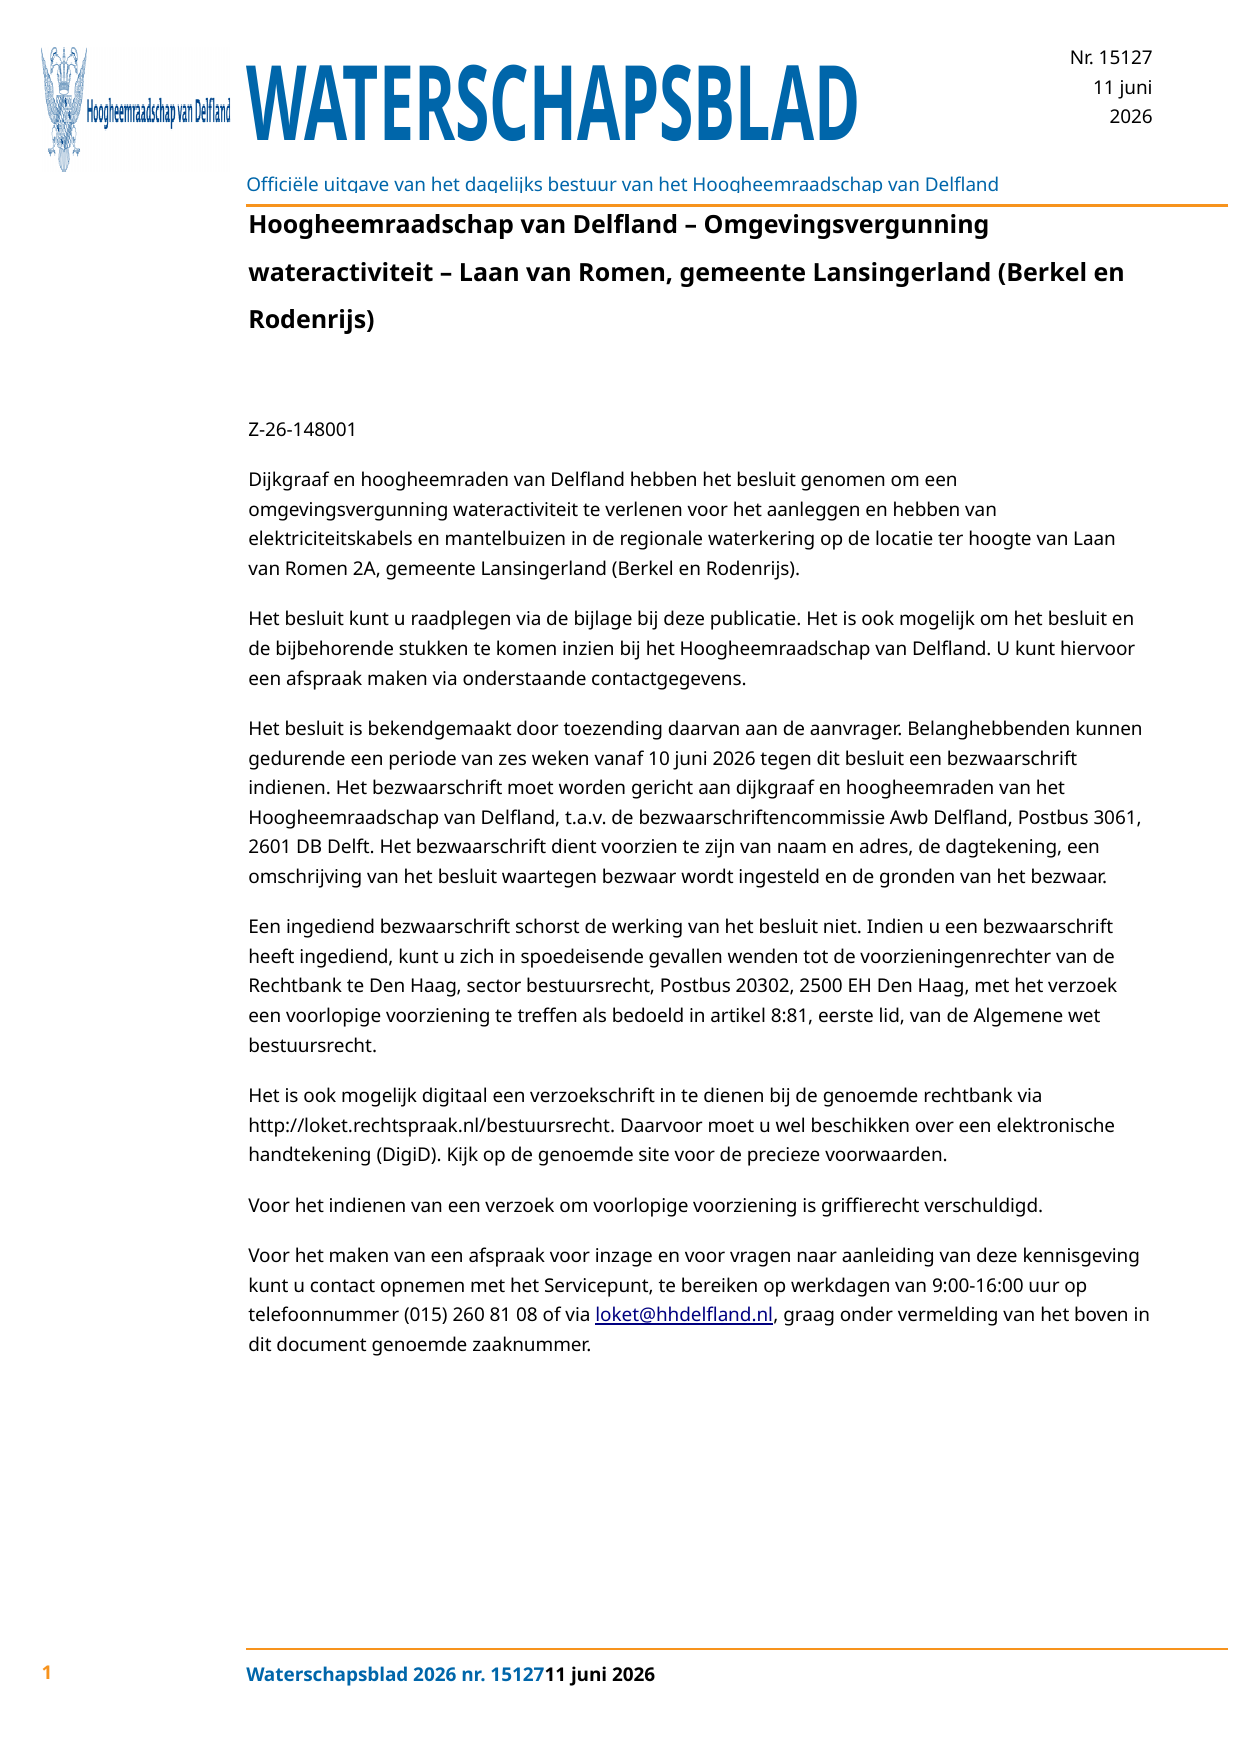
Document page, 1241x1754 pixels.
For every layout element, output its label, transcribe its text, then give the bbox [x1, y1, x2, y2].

text Een ingediend bezwaarschrift schorst de werking van het besluit niet. Indien u een bezwaarschrift heeft ingediend, kunt u zich in spoedeisende gevallen wenden tot de voorzieningenrechter van de Rechtbank te Den Haag, sector bestuursrecht, Postbus 20302, 2500 EH Den Haag, met het verzoek een voorlopige voorziening te treffen als bedoeld in artikel 8:81, eerste lid, van de Algemene wet bestuursrecht. [248, 913, 1152, 1057]
text Voor het indienen van een verzoek om voorlopige voorziening is griffierecht verschuldigd. [248, 1192, 1152, 1217]
text Het is ook mogelijk digitaal een verzoekschrift in te dienen bij de genoemde rechtbank via http://loket.rechtspraak.nl/bestuursrecht. Daarvoor moet u wel beschikken over een elektronische handtekening (DigiD). Kijk op de genoemde site voor de precieze voorwaarden. [248, 1082, 1152, 1167]
text Het besluit kunt u raadplegen via de bijlage bij deze publicatie. Het is ook mogelijk om het besluit en de bijbehorende stukken te komen inzien bij het Hoogheemraadschap van Delfland. U kunt hiervoor een afspraak maken via onderstaande contactgegevens. [248, 606, 1152, 690]
picture [41, 47, 231, 172]
text Het besluit is bekendgemaakt door toezending daarvan aan de aanvrager. Belanghebbenden kunnen gedurende een periode van zes weken vanaf 10 juni 2026 tegen dit besluit een bezwaarschrift indienen. Het bezwaarschrift moet worden gericht aan dijkgraaf en hoogheemraden van het Hoogheemraadschap van Delfland, t.a.v. de bezwaarschriftencommissie Awb Delfland, Postbus 3061, 2601 DB Delft. Het bezwaarschrift dient voorzien te zijn van naam en adres, de dagtekening, een omschrijving van het besluit waartegen bezwaar wordt ingesteld en de gronden van het bezwaar. [248, 715, 1152, 889]
text Dijkgraaf en hoogheemraden van Delfland hebben het besluit genomen om een omgevingsvergunning wateractiviteit te verlenen voor het aanleggen en hebben van elektriciteitskabels en mantelbuizen in de regionale waterkering op de locatie ter hoogte van Laan van Romen 2A, gemeente Lansingerland (Berkel en Rodenrijs). [248, 466, 1152, 581]
text Voor het maken van een afspraak voor inzage en voor vragen naar aanleiding van deze kennisgeving kunt u contact opnemen met het Servicepunt, te bereiken op werkdagen van 9:00-16:00 uur op telefoonnummer (015) 260 81 08 of via loket@hhdelfland.nl, graag onder vermelding van het boven in dit document genoemde zaaknummer. [248, 1242, 1152, 1357]
text Hoogheemraadschap van Delfland – Omgevingsvergunning wateractiviteit – Laan van Romen, gemeente Lansingerland (Berkel en Rodenrijs) [248, 207, 1152, 336]
text Z-26-148001 [248, 416, 1152, 442]
